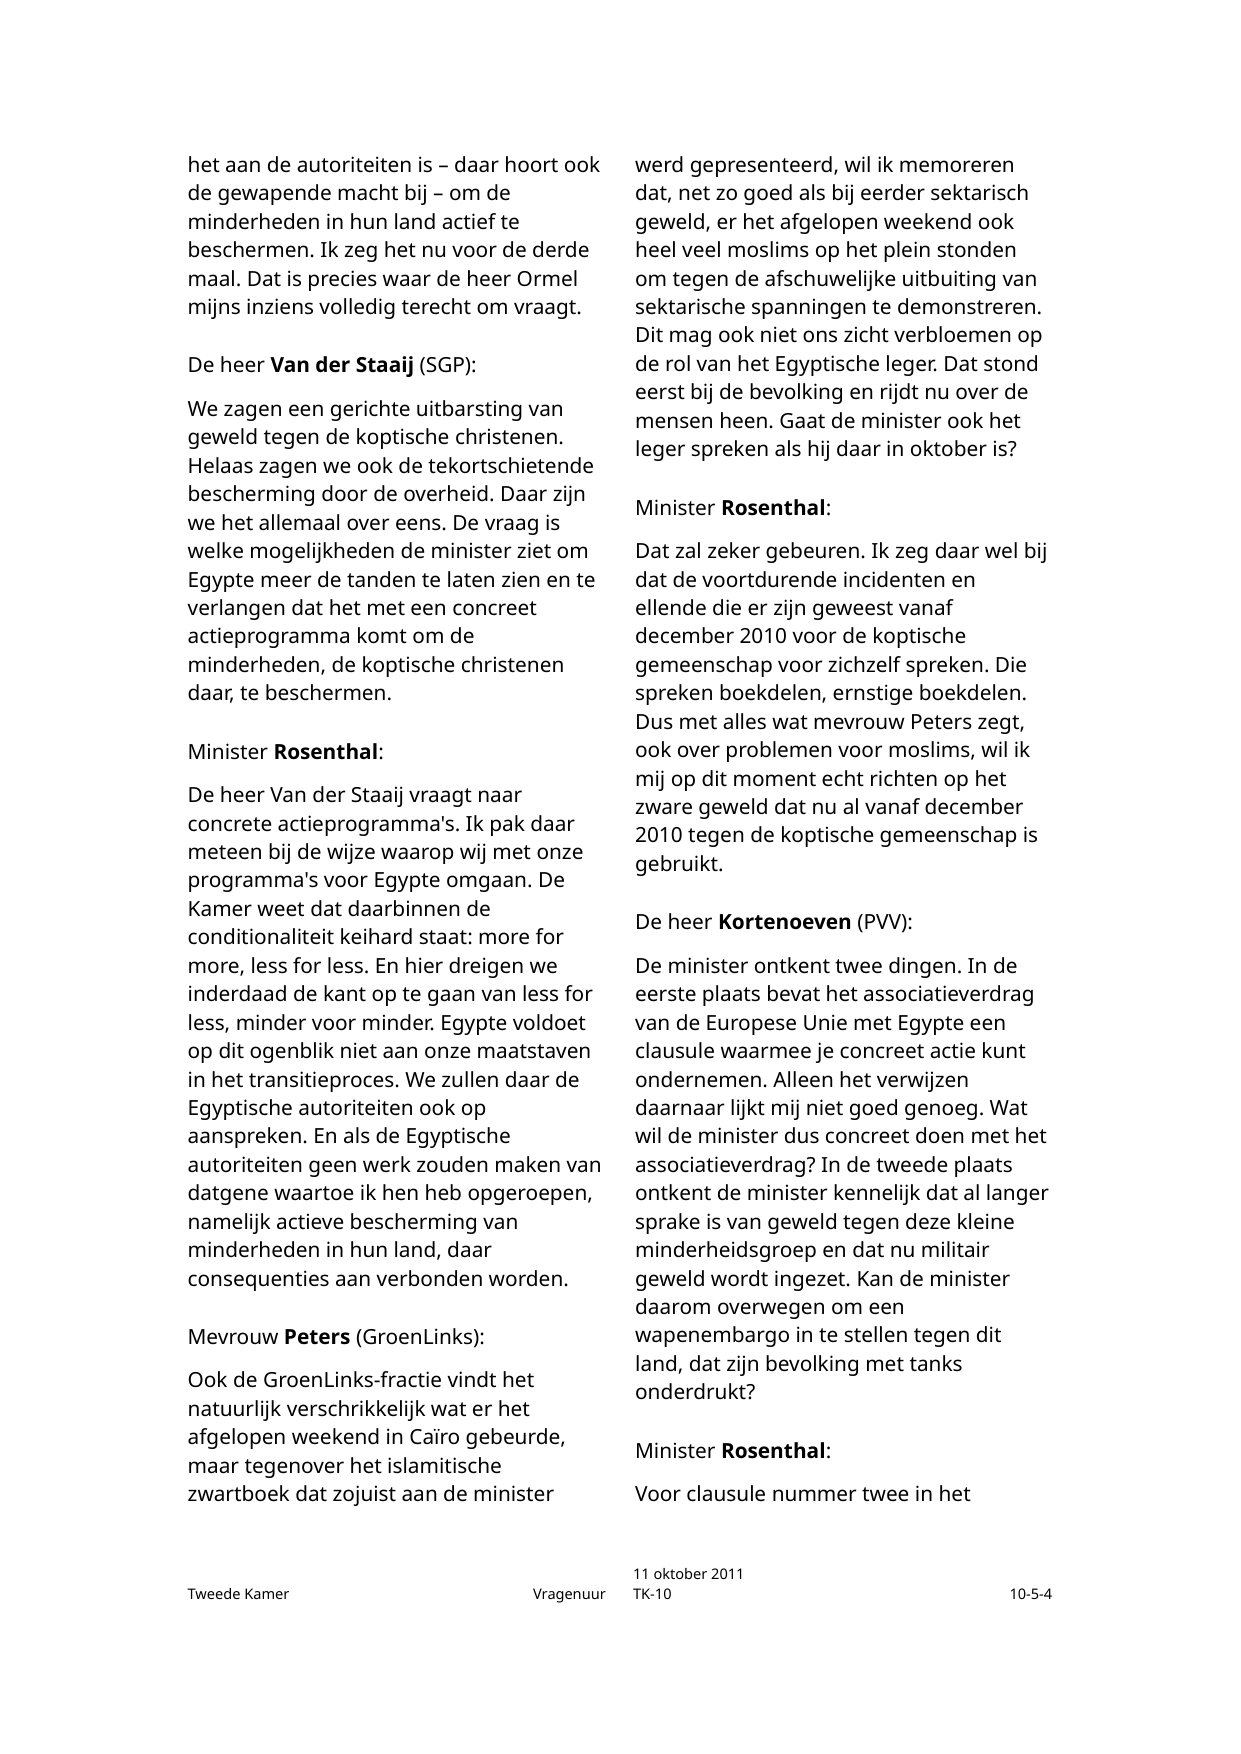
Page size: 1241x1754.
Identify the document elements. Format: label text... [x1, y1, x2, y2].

text Minister Rosenthal: [187, 737, 605, 765]
text Minister Rosenthal: [635, 1436, 1053, 1464]
text We zagen een gerichte uitbarsting van geweld tegen de koptische christenen. Helaas zagen we ook de tekortschietende bescherming door de overheid. Daar zijn we het allemaal over eens. De vraag is welke mogelijkheden de minister ziet om Egypte meer de tanden te laten zien en te verlangen dat het met een concreet actieprogramma komt om de minderheden, de koptische christenen daar, te beschermen. [187, 394, 605, 707]
text Mevrouw Peters (GroenLinks): [187, 1322, 605, 1351]
text De heer Van der Staaij vraagt naar concrete actieprogramma's. Ik pak daar meteen bij de wijze waarop wij met onze programma's voor Egypte omgaan. De Kamer weet dat daarbinnen de conditionaliteit keihard staat: more for more, less for less. En hier dreigen we inderdaad de kant op te gaan van less for less, minder voor minder. Egypte voldoet op dit ogenblik niet aan onze maatstaven in het transitieproces. We zullen daar de Egyptische autoriteiten ook op aanspreken. En als de Egyptische autoriteiten geen werk zouden maken van datgene waartoe ik hen heb opgeroepen, namelijk actieve bescherming van minderheden in hun land, daar consequenties aan verbonden worden. [187, 780, 605, 1292]
text Ook de GroenLinks-fractie vindt het natuurlijk verschrikkelijk wat er het afgelopen weekend in Caïro gebeurde, maar tegenover het islamitische zwartboek dat zojuist aan de minister [187, 1366, 605, 1508]
text Minister Rosenthal: [635, 493, 1053, 521]
text Voor clausule nummer twee in het [635, 1479, 1053, 1508]
text De heer Kortenoeven (PVV): [635, 907, 1053, 936]
text Dat zal zeker gebeuren. Ik zeg daar wel bij dat de voortdurende incidenten en ellende die er zijn geweest vanaf december 2010 voor de koptische gemeenschap voor zichzelf spreken. Die spreken boekdelen, ernstige boekdelen. Dus met alles wat mevrouw Peters zegt, ook over problemen voor moslims, wil ik mij op dit moment echt richten op het zware geweld dat nu al vanaf december 2010 tegen de koptische gemeenschap is gebruikt. [635, 536, 1053, 877]
text De heer Van der Staaij (SGP): [187, 351, 605, 379]
text werd gepresenteerd, wil ik memoreren dat, net zo goed als bij eerder sektarisch geweld, er het afgelopen weekend ook heel veel moslims op het plein stonden om tegen de afschuwelijke uitbuiting van sektarische spanningen te demonstreren. Dit mag ook niet ons zicht verbloemen op de rol van het Egyptische leger. Dat stond eerst bij de bevolking en rijdt nu over de mensen heen. Gaat de minister ook het leger spreken als hij daar in oktober is? [635, 150, 1053, 463]
text het aan de autoriteiten is – daar hoort ook de gewapende macht bij – om de minderheden in hun land actief te beschermen. Ik zeg het nu voor de derde maal. Dat is precies waar de heer Ormel mijns inziens volledig terecht om vraagt. [187, 150, 605, 321]
text De minister ontkent twee dingen. In de eerste plaats bevat het associatieverdrag van de Europese Unie met Egypte een clausule waarmee je concreet actie kunt ondernemen. Alleen het verwijzen daarnaar lijkt mij niet goed genoeg. Wat wil de minister dus concreet doen met het associatieverdrag? In de tweede plaats ontkent de minister kennelijk dat al langer sprake is van geweld tegen deze kleine minderheidsgroep en dat nu militair geweld wordt ingezet. Kan de minister daarom overwegen om een wapenembargo in te stellen tegen dit land, dat zijn bevolking met tanks onderdrukt? [635, 951, 1053, 1406]
